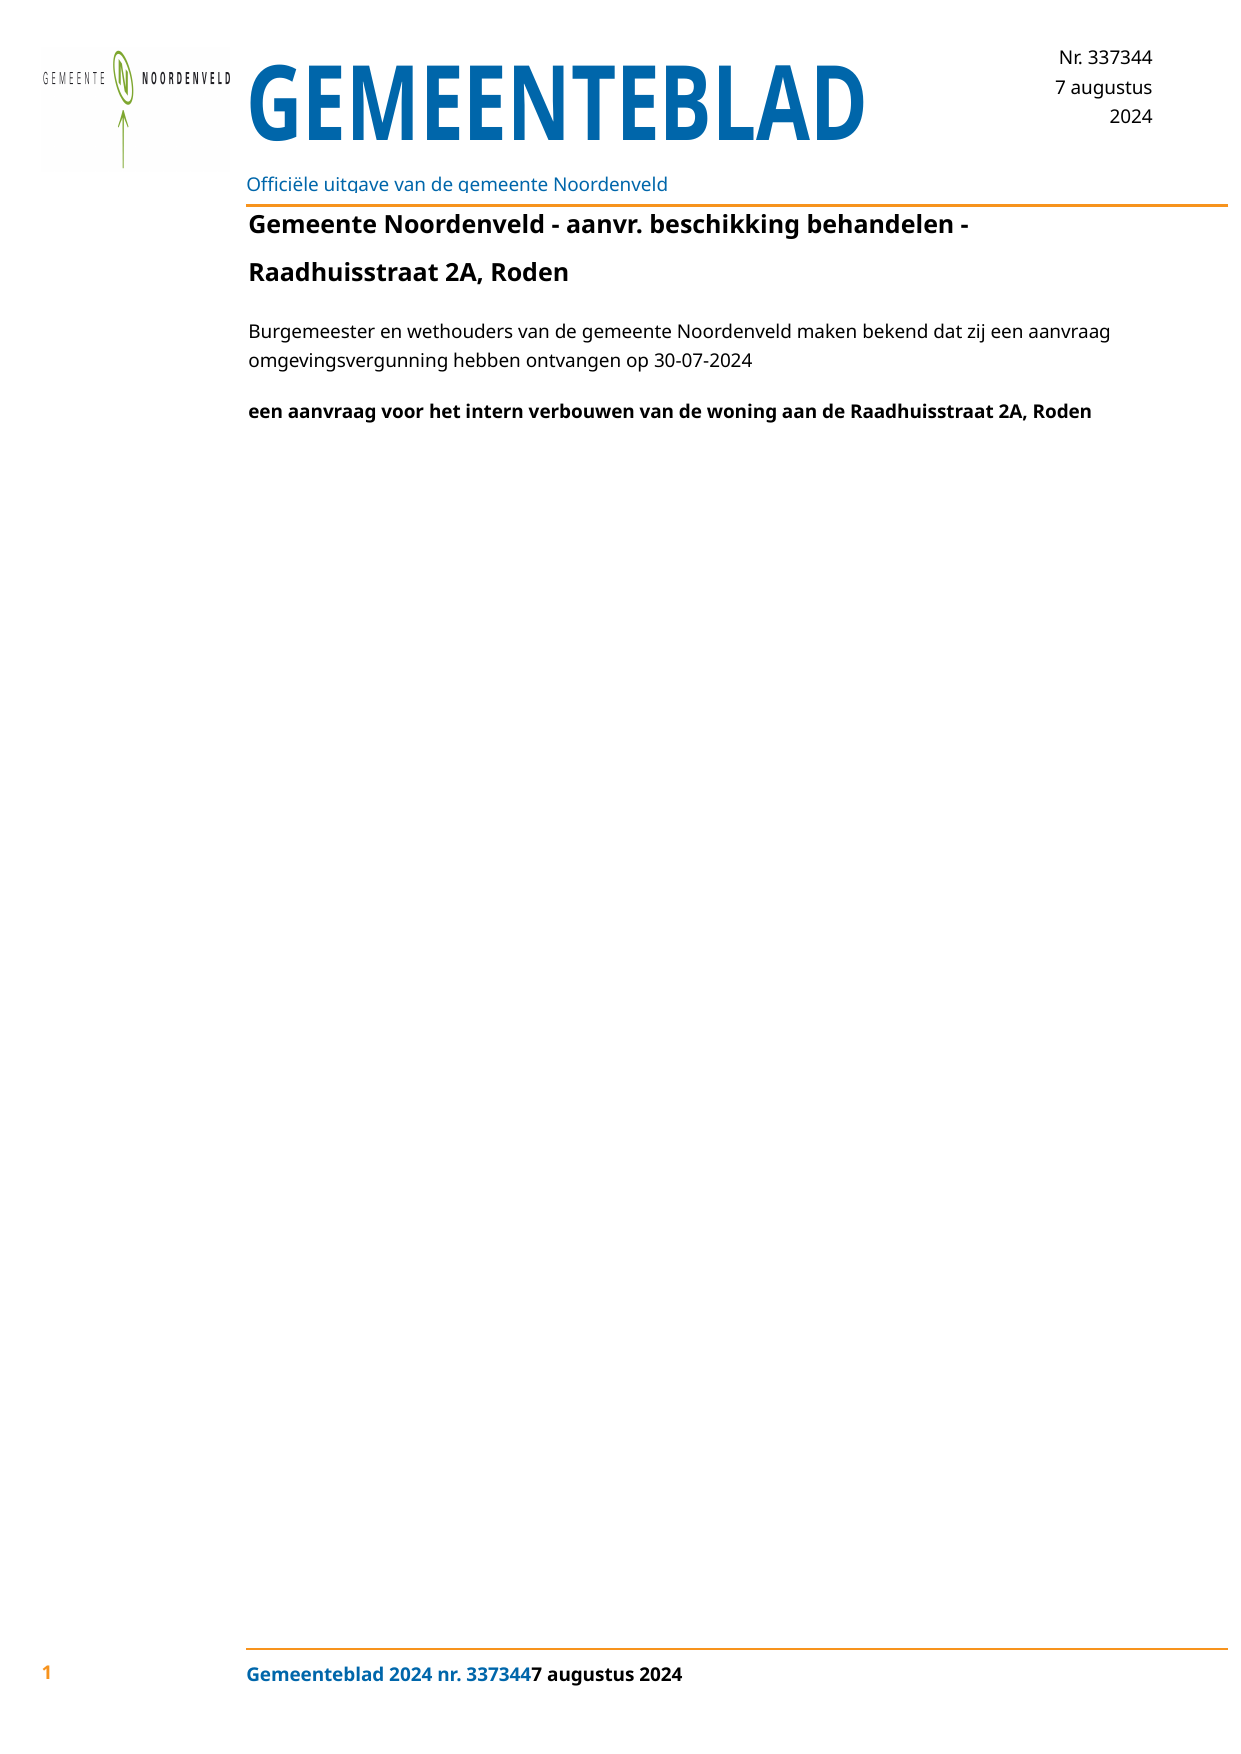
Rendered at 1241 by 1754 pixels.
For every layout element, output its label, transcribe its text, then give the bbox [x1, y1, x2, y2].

picture [41, 47, 231, 172]
text een aanvraag voor het intern verbouwen van de woning aan de Raadhuisstraat 2A, Roden [248, 398, 1152, 424]
text Gemeente Noordenveld - aanvr. beschikking behandelen - Raadhuisstraat 2A, Roden [248, 207, 1152, 288]
text Burgemeester en wethouders van de gemeente Noordenveld maken bekend dat zij een aanvraag omgevingsvergunning hebben ontvangen op 30-07-2024 [248, 318, 1152, 373]
